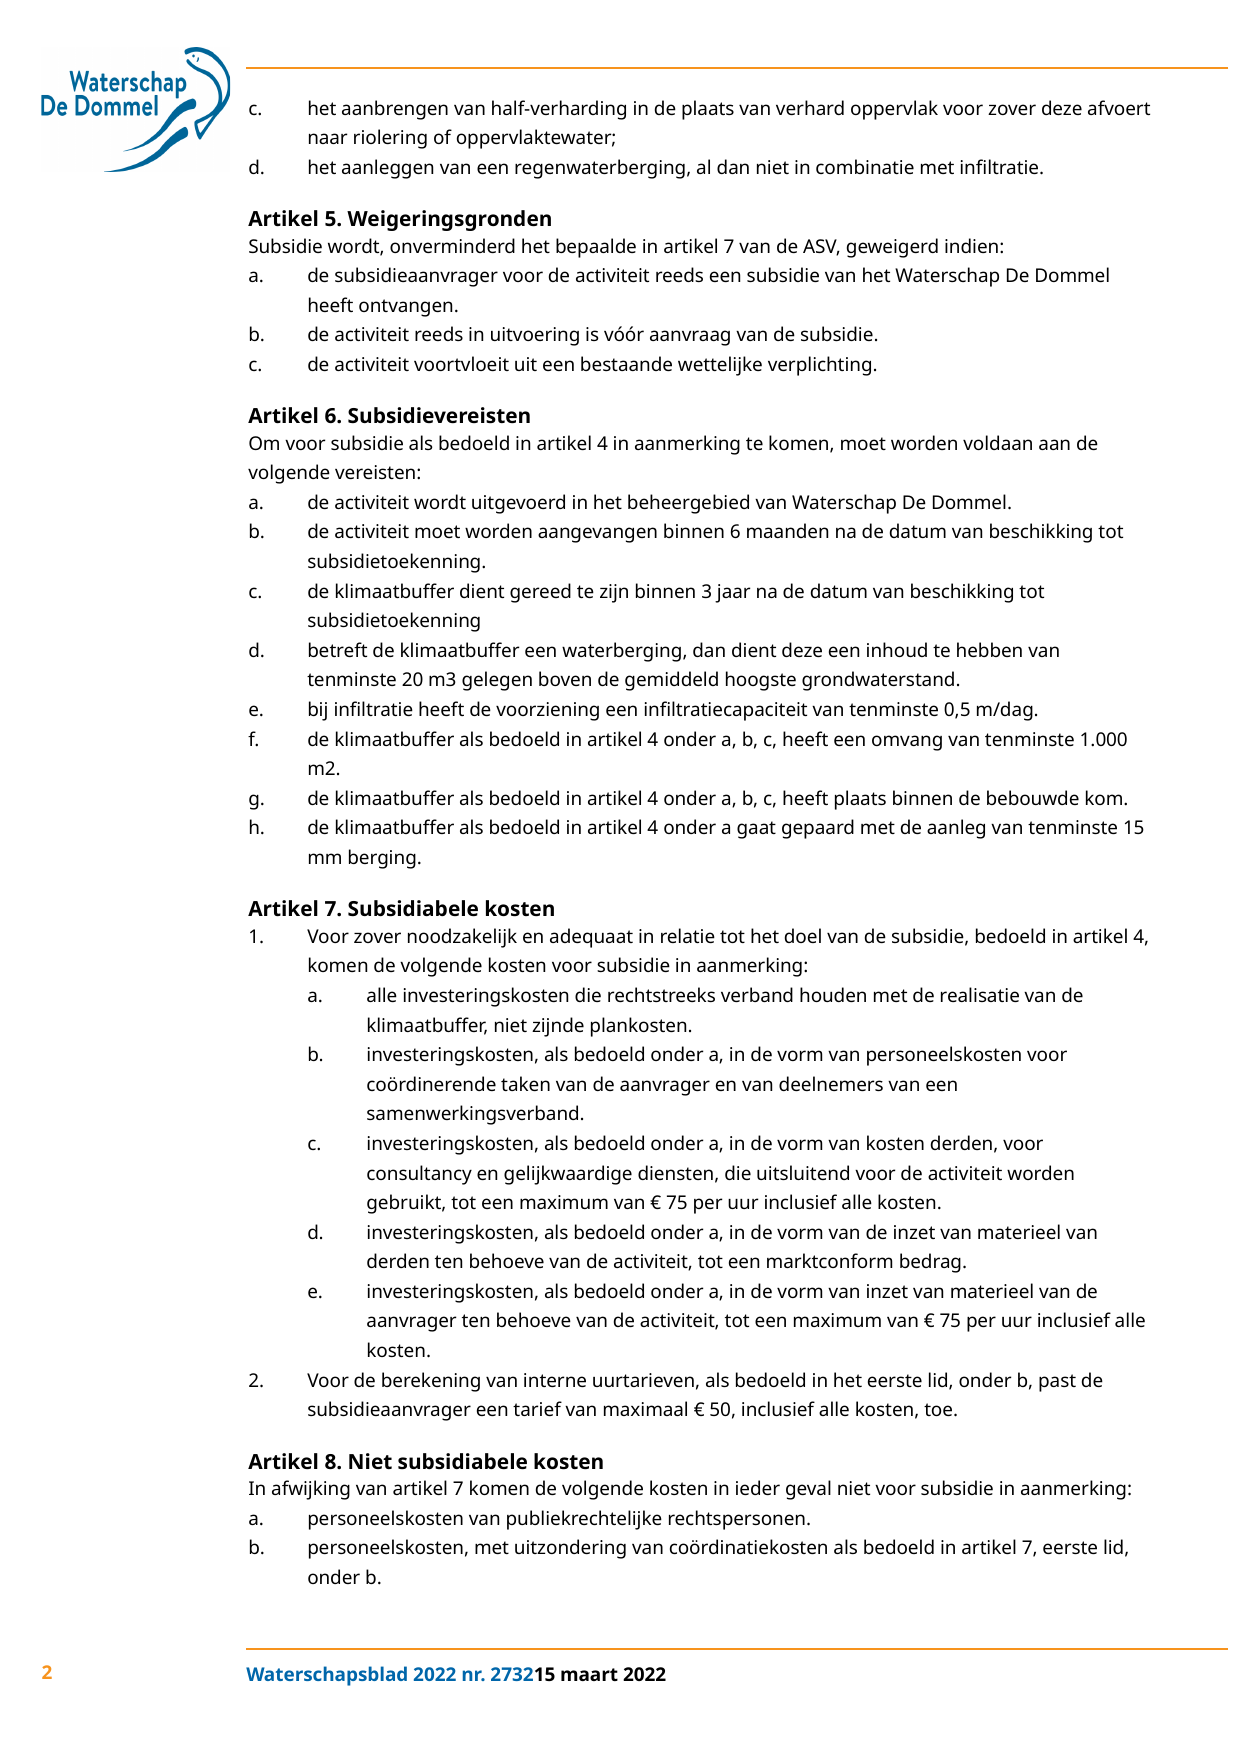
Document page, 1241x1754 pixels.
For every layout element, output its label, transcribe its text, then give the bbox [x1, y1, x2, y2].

list investeringskosten, als bedoeld onder a, in de vorm van kosten derden, voor consultancy en gelijkwaardige diensten, die uitsluitend voor de activiteit worden gebruikt, tot een maximum van € 75 per uur inclusief alle kosten. [307, 1130, 1152, 1215]
list de activiteit moet worden aangevangen binnen 6 maanden na de datum van beschikking tot subsidietoekenning. [248, 519, 1152, 574]
list investeringskosten, als bedoeld onder a, in de vorm van de inzet van materieel van derden ten behoeve van de activiteit, tot een marktconform bedrag. [307, 1219, 1152, 1274]
picture [204, 47, 231, 76]
list bij infiltratie heeft de voorziening een infiltratiecapaciteit van tenminste 0,5 m/dag. [248, 696, 1152, 722]
text In afwijking van artikel 7 komen de volgende kosten in ieder geval niet voor subsidie in aanmerking: [248, 1475, 1152, 1501]
text Artikel 7. Subsidiabele kosten [248, 894, 1152, 923]
list de klimaatbuffer dient gereed te zijn binnen 3 jaar na de datum van beschikking tot subsidietoekenning [248, 578, 1152, 633]
list de activiteit wordt uitgevoerd in het beheergebied van Waterschap De Dommel. [248, 489, 1152, 515]
text Artikel 6. Subsidievereisten [248, 402, 1152, 430]
list Voor de berekening van interne uurtarieven, als bedoeld in het eerste lid, onder b, past de subsidieaanvrager een tarief van maximaal € 50, inclusief alle kosten, toe. [248, 1367, 1152, 1422]
picture [45, 99, 51, 111]
list de klimaatbuffer als bedoeld in artikel 4 onder a, b, c, heeft een omvang van tenminste 1.000 m2. [248, 726, 1152, 781]
list de klimaatbuffer als bedoeld in artikel 4 onder a, b, c, heeft plaats binnen de bebouwde kom. [248, 785, 1152, 811]
list betreft de klimaatbuffer een waterberging, dan dient deze een inhoud te hebben van tenminste 20 m3 gelegen boven de gemiddeld hoogste grondwaterstand. [248, 637, 1152, 692]
text Subsidie wordt, onverminderd het bepaalde in artikel 7 van de ASV, geweigerd indien: [248, 233, 1152, 258]
list de activiteit reeds in uitvoering is vóór aanvraag van de subsidie. [248, 322, 1152, 347]
list de klimaatbuffer als bedoeld in artikel 4 onder a gaat gepaard met de aanleg van tenminste 15 mm berging. [248, 814, 1152, 870]
picture [198, 118, 210, 131]
list het aanleggen van een regenwaterberging, al dan niet in combinatie met infiltratie. [248, 154, 1152, 180]
list de subsidieaanvrager voor de activiteit reeds een subsidie van het Waterschap De Dommel heeft ontvangen. [248, 262, 1152, 318]
list Voor zover noodzakelijk en adequaat in relatie tot het doel van de subsidie, bedoeld in artikel 4, komen de volgende kosten voor subsidie in aanmerking: [248, 923, 1152, 978]
picture [41, 47, 231, 172]
text Artikel 5. Weigeringsgronden [248, 204, 1152, 233]
list het aanbrengen van half-verharding in de plaats van verhard oppervlak voor zover deze afvoert naar riolering of oppervlaktewater; [248, 95, 1152, 150]
list investeringskosten, als bedoeld onder a, in de vorm van inzet van materieel van de aanvrager ten behoeve van de activiteit, tot een maximum van € 75 per uur inclusief alle kosten. [307, 1278, 1152, 1363]
list investeringskosten, als bedoeld onder a, in de vorm van personeelskosten voor coördinerende taken van de aanvrager en van deelnemers van een samenwerkingsverband. [307, 1041, 1152, 1126]
list personeelskosten van publiekrechtelijke rechtspersonen. [248, 1505, 1152, 1531]
text Artikel 8. Niet subsidiabele kosten [248, 1447, 1152, 1475]
list alle investeringskosten die rechtstreeks verband houden met de realisatie van de klimaatbuffer, niet zijnde plankosten. [307, 982, 1152, 1037]
list personeelskosten, met uitzondering van coördinatiekosten als bedoeld in artikel 7, eerste lid, onder b. [248, 1534, 1152, 1590]
list de activiteit voortvloeit uit een bestaande wettelijke verplichting. [248, 351, 1152, 377]
text Om voor subsidie als bedoeld in artikel 4 in aanmerking te komen, moet worden voldaan aan de volgende vereisten: [248, 430, 1152, 485]
